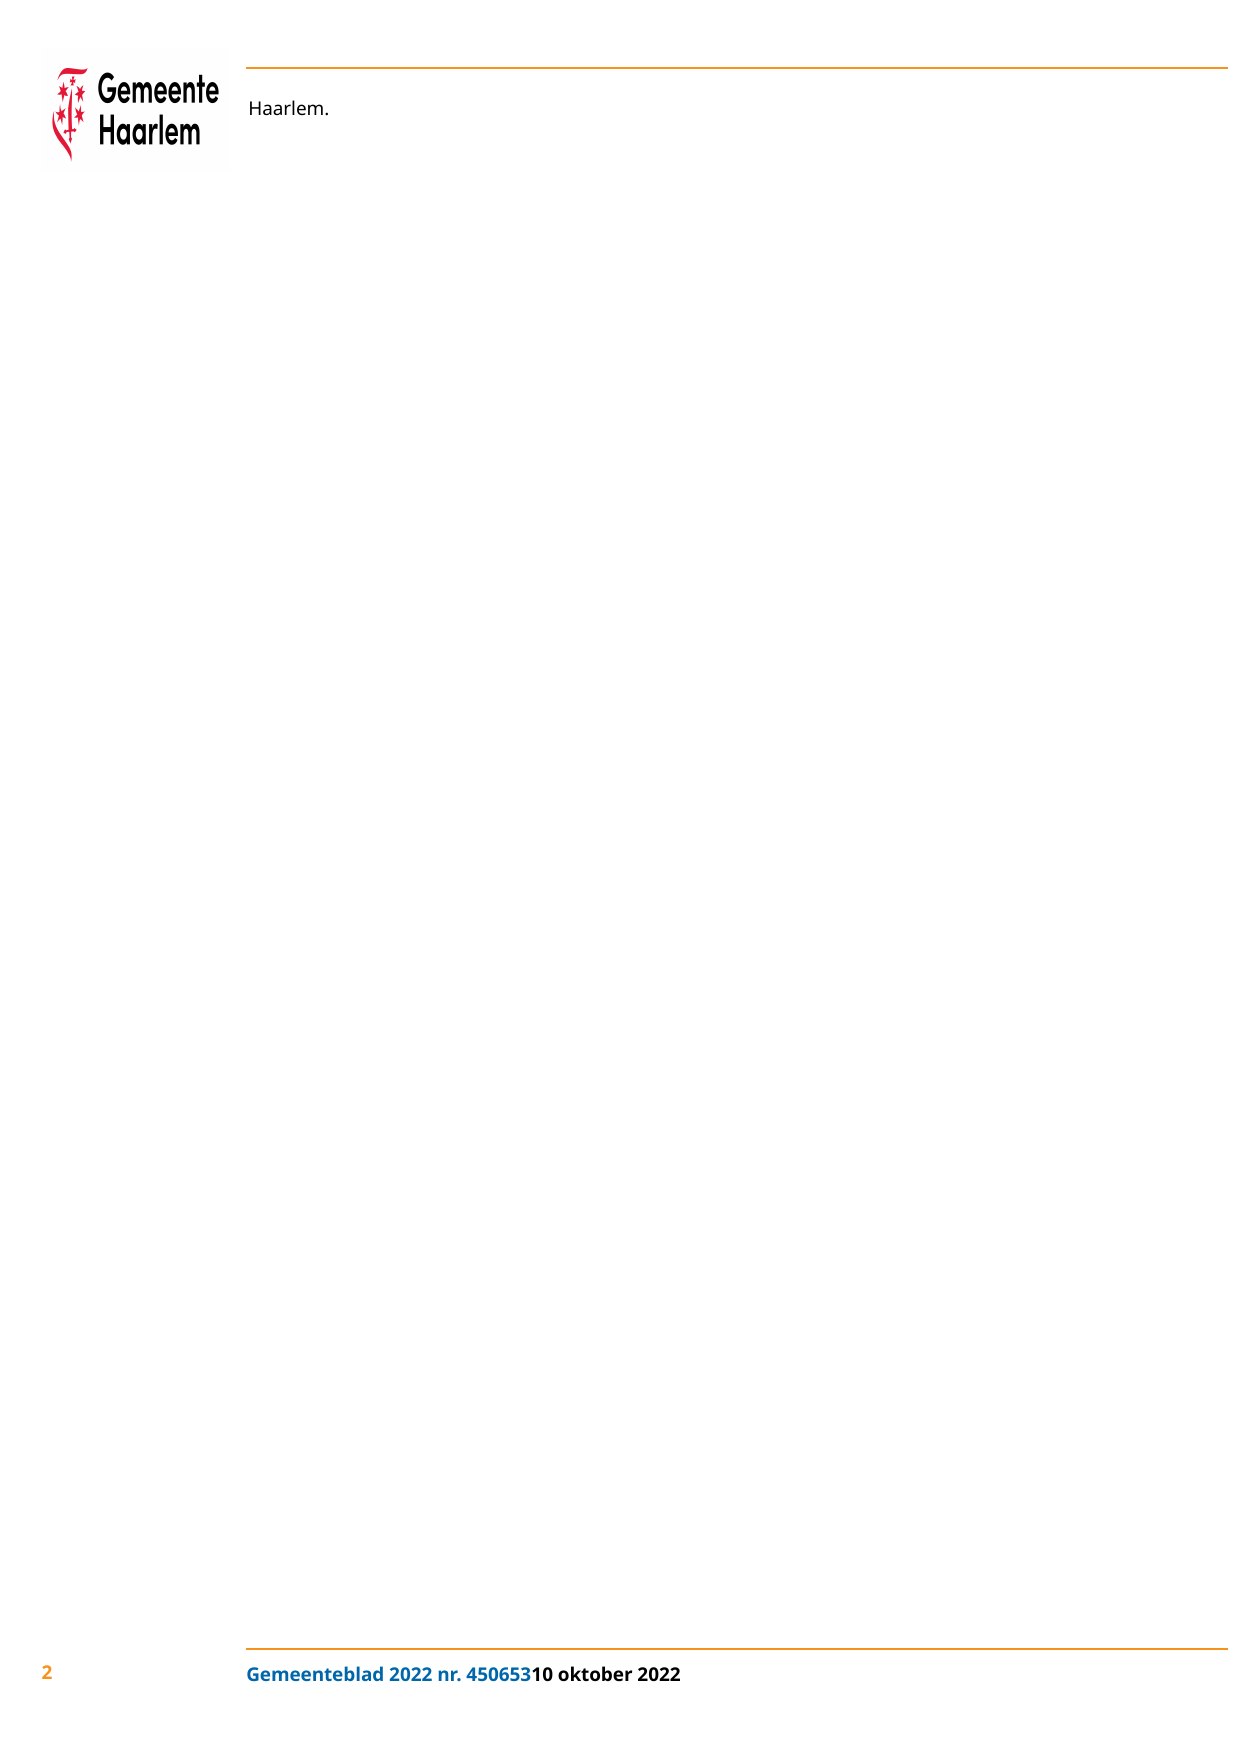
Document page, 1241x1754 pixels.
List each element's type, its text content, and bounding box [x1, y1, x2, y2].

text Haarlem. [248, 95, 1152, 121]
picture [41, 47, 231, 172]
